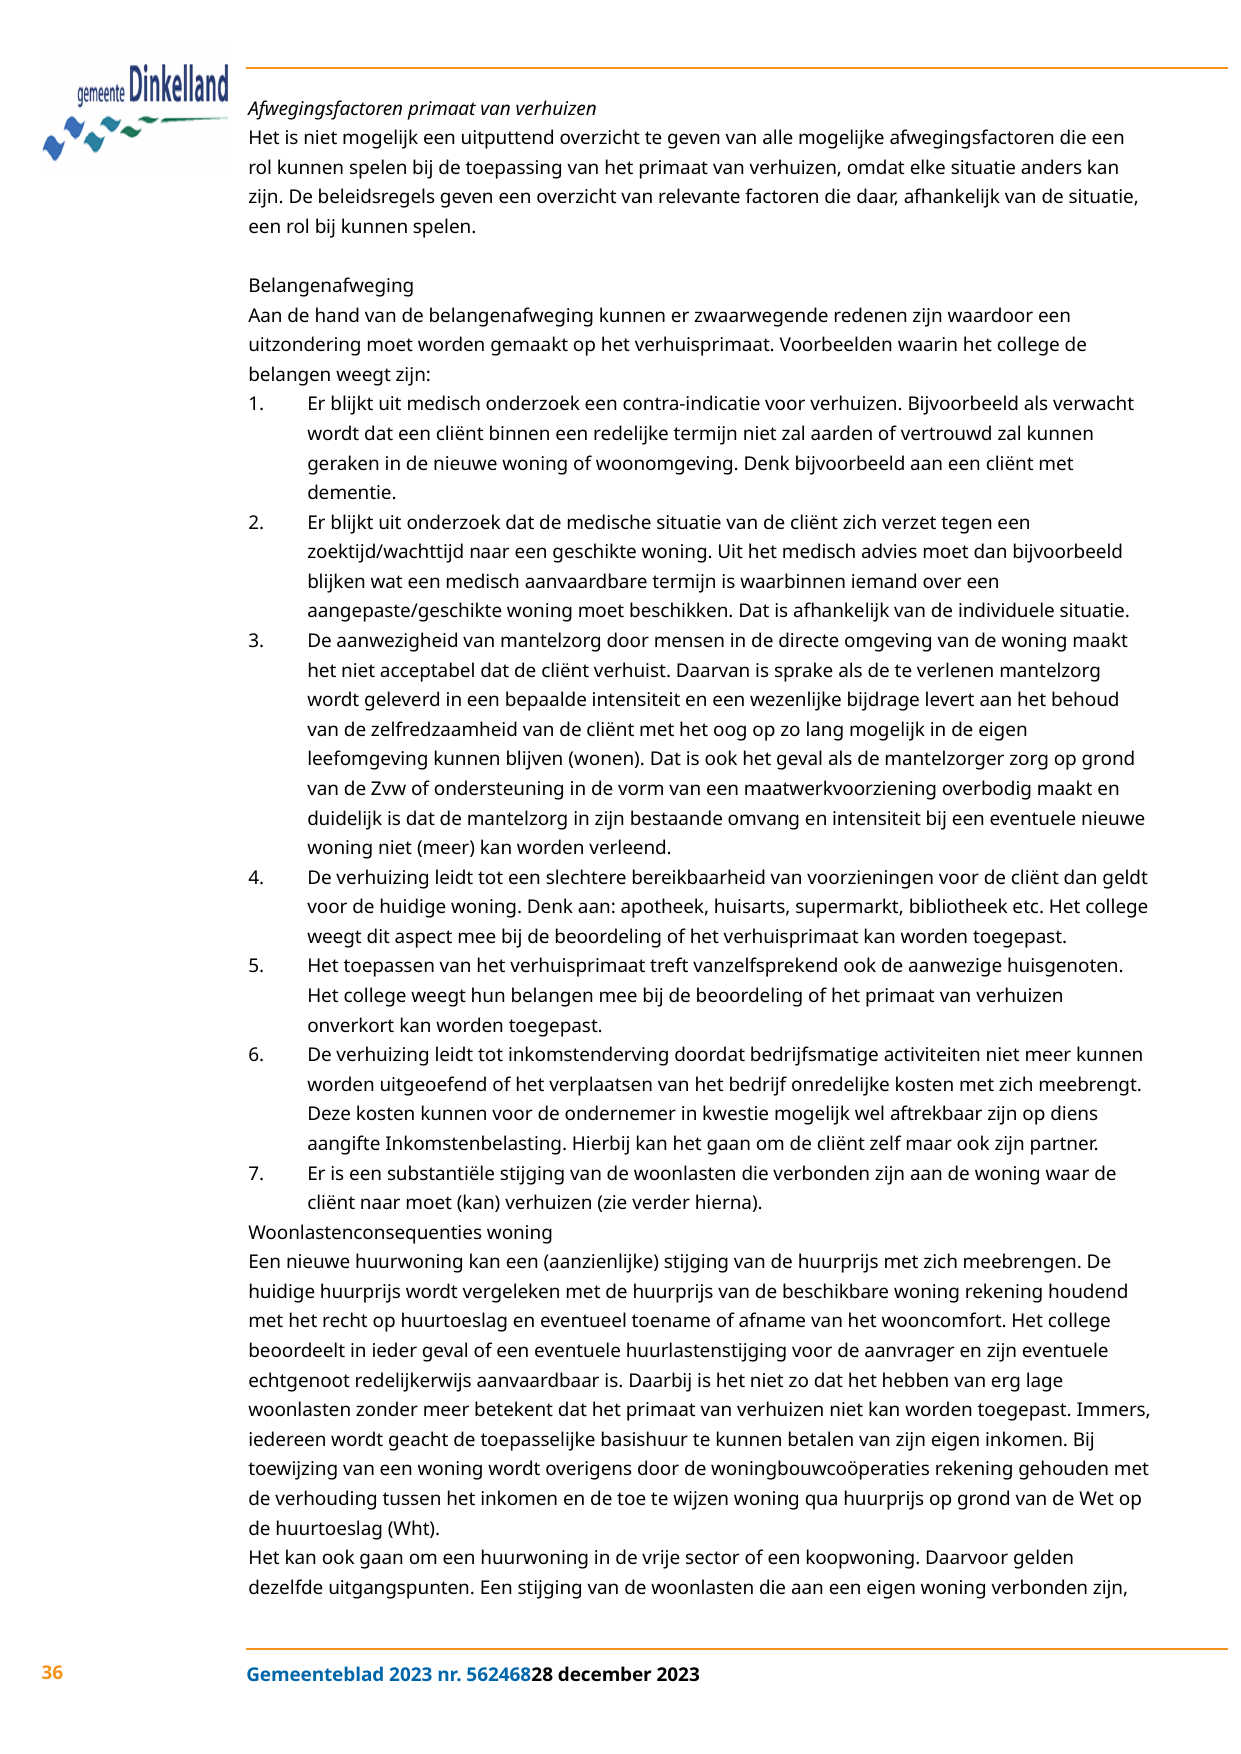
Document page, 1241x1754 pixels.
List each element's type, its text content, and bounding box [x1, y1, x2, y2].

text Woonlastenconsequenties woning [248, 1219, 1152, 1245]
picture [41, 47, 231, 172]
text Het kan ook gaan om een huurwoning in de vrije sector of een koopwoning. Daarvoor gelden dezelfde uitgangspunten. Een stijging van de woonlasten die aan een eigen woning verbonden zijn, [248, 1544, 1152, 1600]
text Belangenafweging [248, 272, 1152, 298]
list Er blijkt uit medisch onderzoek een contra-indicatie voor verhuizen. Bijvoorbeeld als verwacht wordt dat een cliënt binnen een redelijke termijn niet zal aarden of vertrouwd zal kunnen geraken in de nieuwe woning of woonomgeving. Denk bijvoorbeeld aan een cliënt met dementie. [248, 391, 1152, 505]
list Er is een substantiële stijging van de woonlasten die verbonden zijn aan de woning waar de cliënt naar moet (kan) verhuizen (zie verder hierna). [248, 1160, 1152, 1215]
list De verhuizing leidt tot een slechtere bereikbaarheid van voorzieningen voor de cliënt dan geldt voor de huidige woning. Denk aan: apotheek, huisarts, supermarkt, bibliotheek etc. Het college weegt dit aspect mee bij de beoordeling of het verhuisprimaat kan worden toegepast. [248, 864, 1152, 949]
text Een nieuwe huurwoning kan een (aanzienlijke) stijging van de huurprijs met zich meebrengen. De huidige huurprijs wordt vergeleken met de huurprijs van de beschikbare woning rekening houdend met het recht op huurtoeslag en eventueel toename of afname van het wooncomfort. Het college beoordeelt in ieder geval of een eventuele huurlastenstijging voor de aanvrager en zijn eventuele echtgenoot redelijkerwijs aanvaardbaar is. Daarbij is het niet zo dat het hebben van erg lage woonlasten zonder meer betekent dat het primaat van verhuizen niet kan worden toegepast. Immers, iedereen wordt geacht de toepasselijke basishuur te kunnen betalen van zijn eigen inkomen. Bij toewijzing van een woning wordt overigens door de woningbouwcoöperaties rekening gehouden met de verhouding tussen het inkomen en de toe te wijzen woning qua huurprijs op grond van de Wet op de huurtoeslag (Wht). [248, 1248, 1152, 1541]
text Het is niet mogelijk een uitputtend overzicht te geven van alle mogelijke afwegingsfactoren die een rol kunnen spelen bij de toepassing van het primaat van verhuizen, omdat elke situatie anders kan zijn. De beleidsregels geven een overzicht van relevante factoren die daar, afhankelijk van de situatie, een rol bij kunnen spelen. [248, 124, 1152, 239]
list De verhuizing leidt tot inkomstenderving doordat bedrijfsmatige activiteiten niet meer kunnen worden uitgeoefend of het verplaatsen van het bedrijf onredelijke kosten met zich meebrengt. Deze kosten kunnen voor de ondernemer in kwestie mogelijk wel aftrekbaar zijn op diens aangifte Inkomstenbelasting. Hierbij kan het gaan om de cliënt zelf maar ook zijn partner. [248, 1041, 1152, 1156]
text Aan de hand van de belangenafweging kunnen er zwaarwegende redenen zijn waardoor een uitzondering moet worden gemaakt op het verhuisprimaat. Voorbeelden waarin het college de belangen weegt zijn: [248, 302, 1152, 387]
list Het toepassen van het verhuisprimaat treft vanzelfsprekend ook de aanwezige huisgenoten. Het college weegt hun belangen mee bij de beoordeling of het primaat van verhuizen onverkort kan worden toegepast. [248, 953, 1152, 1038]
list De aanwezigheid van mantelzorg door mensen in de directe omgeving van de woning maakt het niet acceptabel dat de cliënt verhuist. Daarvan is sprake als de te verlenen mantelzorg wordt geleverd in een bepaalde intensiteit en een wezenlijke bijdrage levert aan het behoud van de zelfredzaamheid van de cliënt met het oog op zo lang mogelijk in de eigen leefomgeving kunnen blijven (wonen). Dat is ook het geval als de mantelzorger zorg op grond van de Zvw of ondersteuning in de vorm van een maatwerkvoorziening overbodig maakt en duidelijk is dat de mantelzorg in zijn bestaande omvang en intensiteit bij een eventuele nieuwe woning niet (meer) kan worden verleend. [248, 627, 1152, 860]
list Er blijkt uit onderzoek dat de medische situatie van de cliënt zich verzet tegen een zoektijd/wachttijd naar een geschikte woning. Uit het medisch advies moet dan bijvoorbeeld blijken wat een medisch aanvaardbare termijn is waarbinnen iemand over een aangepaste/geschikte woning moet beschikken. Dat is afhankelijk van de individuele situatie. [248, 509, 1152, 623]
text Afwegingsfactoren primaat van verhuizen [248, 95, 1152, 121]
